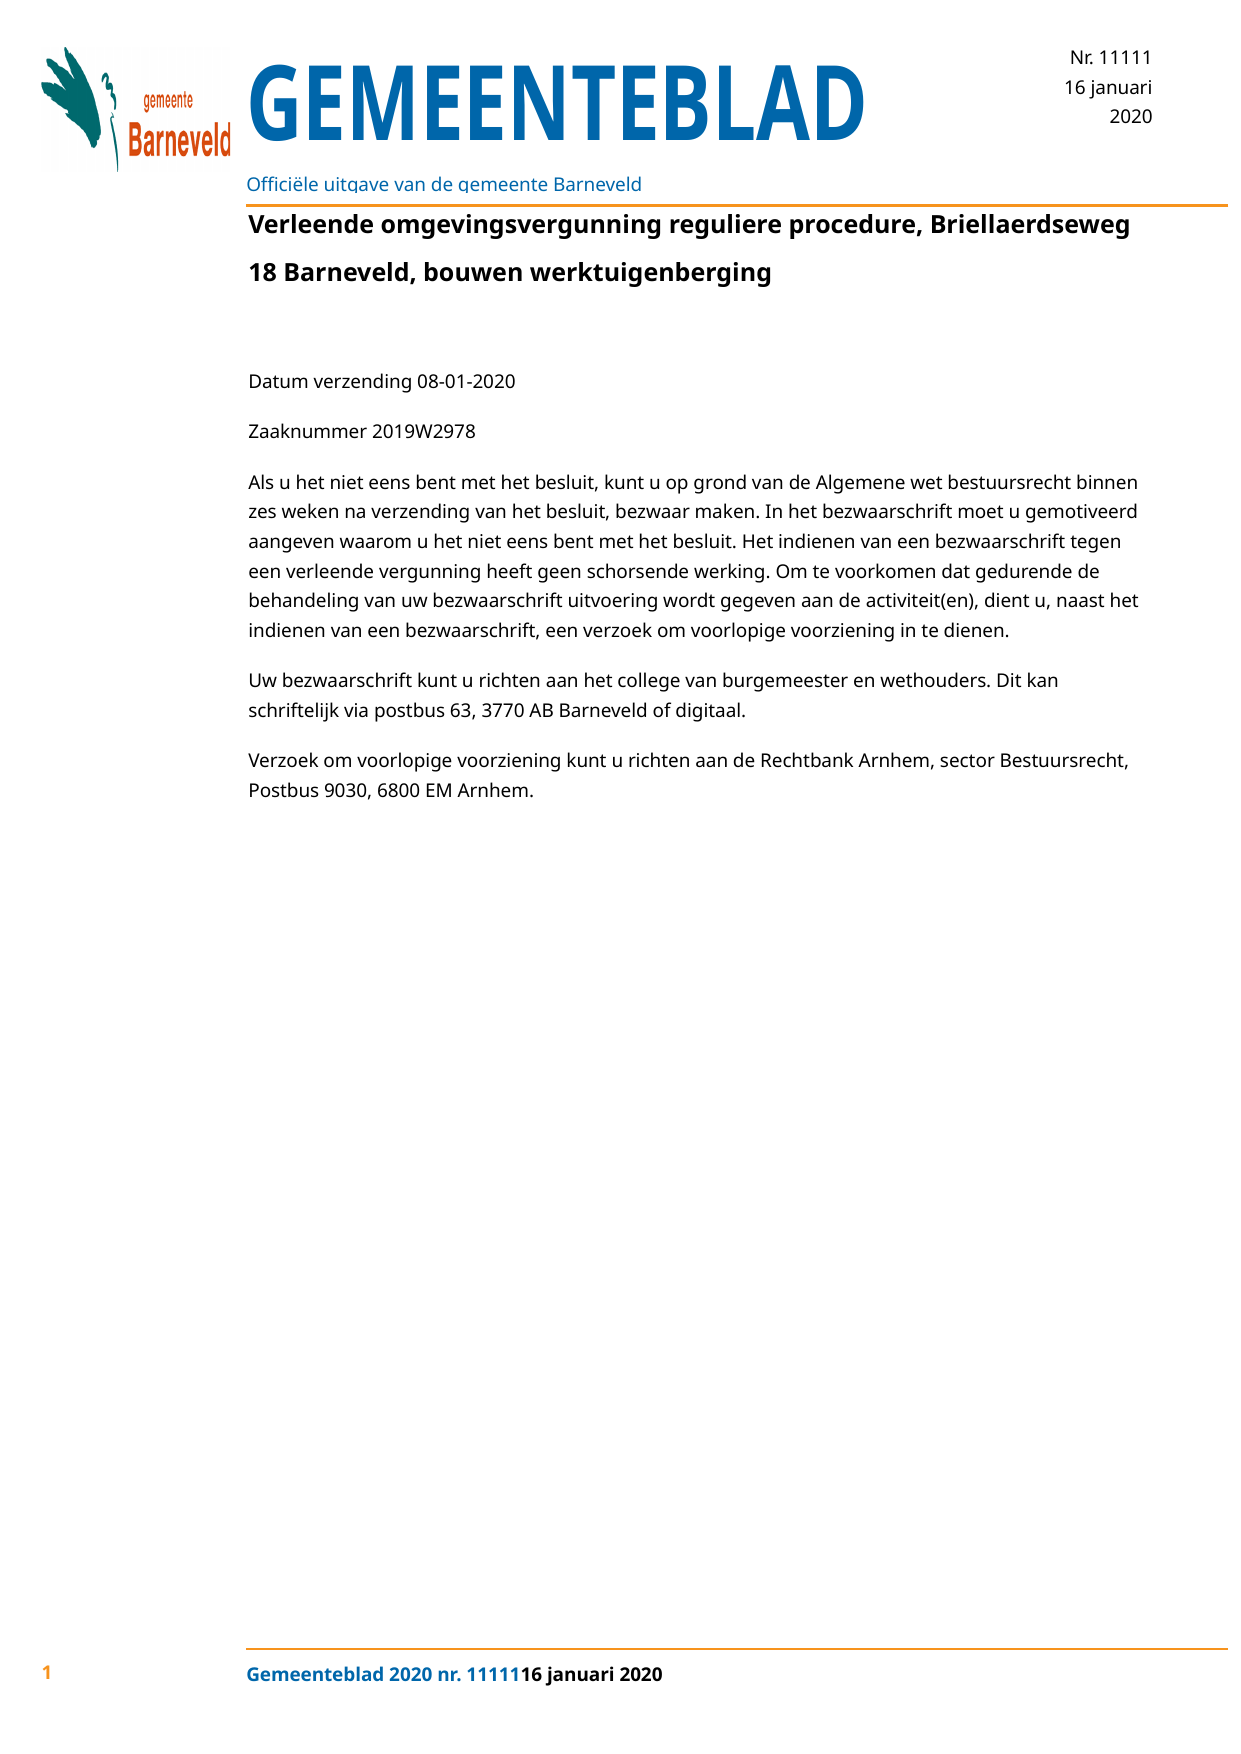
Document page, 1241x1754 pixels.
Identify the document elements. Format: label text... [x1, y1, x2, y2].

text Verzoek om voorlopige voorziening kunt u richten aan de Rechtbank Arnhem, sector Bestuursrecht, Postbus 9030, 6800 EM Arnhem. [248, 747, 1152, 803]
text Uw bezwaarschrift kunt u richten aan het college van burgemeester en wethouders. Dit kan schriftelijk via postbus 63, 3770 AB Barneveld of digitaal. [248, 667, 1152, 723]
picture [41, 47, 231, 172]
text Datum verzending 08-01-2020 [248, 368, 1152, 394]
text Zaaknummer 2019W2978 [248, 419, 1152, 444]
text Als u het niet eens bent met het besluit, kunt u op grond van de Algemene wet bestuursrecht binnen zes weken na verzending van het besluit, bezwaar maken. In het bezwaarschrift moet u gemotiveerd aangeven waarom u het niet eens bent met het besluit. Het indienen van een bezwaarschrift tegen een verleende vergunning heeft geen schorsende werking. Om te voorkomen dat gedurende de behandeling van uw bezwaarschrift uitvoering wordt gegeven aan de activiteit(en), dient u, naast het indienen van een bezwaarschrift, een verzoek om voorlopige voorziening in te dienen. [248, 469, 1152, 643]
text Verleende omgevingsvergunning reguliere procedure, Briellaerdseweg 18 Barneveld, bouwen werktuigenberging [248, 207, 1152, 288]
